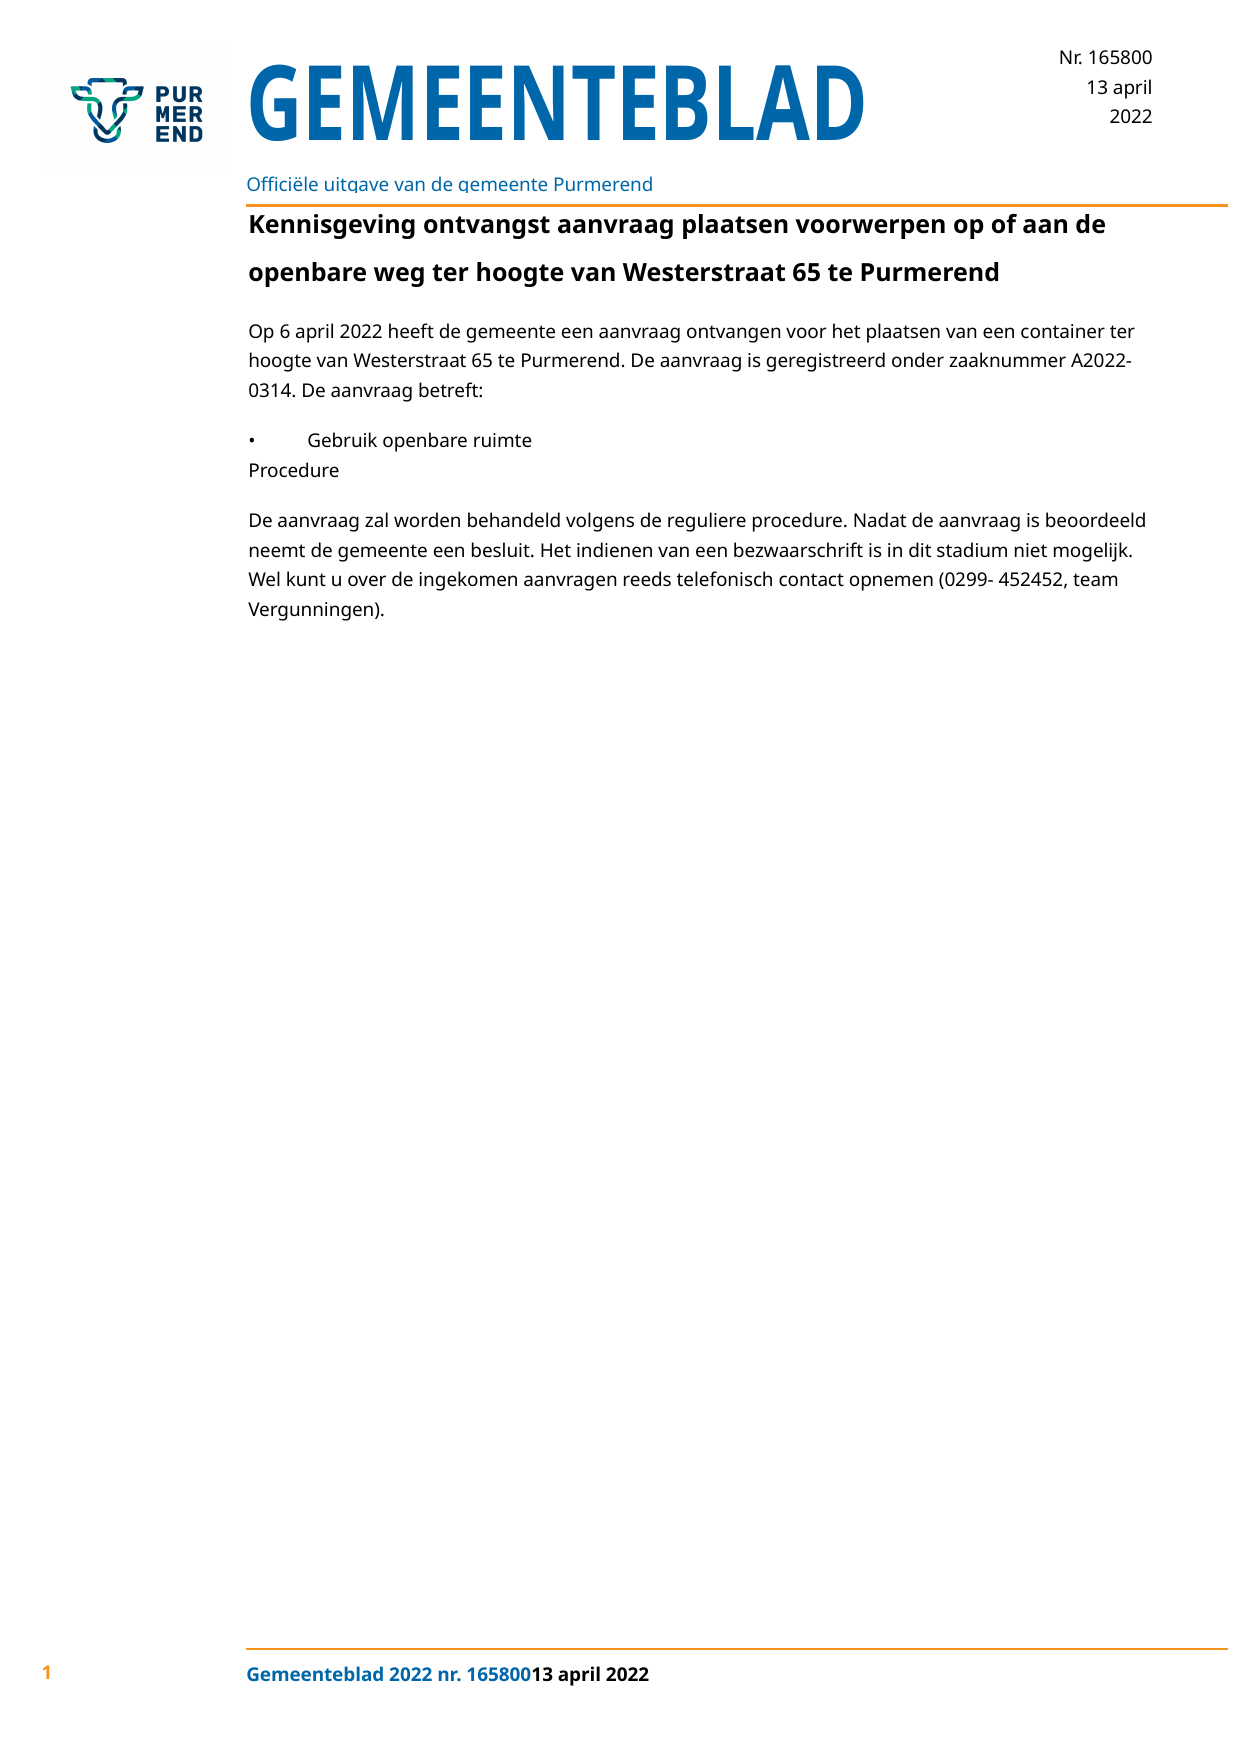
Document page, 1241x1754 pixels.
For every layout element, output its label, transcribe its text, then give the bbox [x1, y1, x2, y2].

picture [41, 47, 231, 172]
text De aanvraag zal worden behandeld volgens de reguliere procedure. Nadat de aanvraag is beoordeeld neemt de gemeente een besluit. Het indienen van een bezwaarschrift is in dit stadium niet mogelijk. Wel kunt u over de ingekomen aanvragen reeds telefonisch contact opnemen (0299- 452452, team Vergunningen). [248, 507, 1152, 622]
text Op 6 april 2022 heeft de gemeente een aanvraag ontvangen voor het plaatsen van een container ter hoogte van Westerstraat 65 te Purmerend. De aanvraag is geregistreerd onder zaaknummer A2022-0314. De aanvraag betreft: [248, 318, 1152, 403]
list Gebruik openbare ruimte [248, 427, 1152, 453]
text Procedure [248, 457, 1152, 483]
text Kennisgeving ontvangst aanvraag plaatsen voorwerpen op of aan de openbare weg ter hoogte van Westerstraat 65 te Purmerend [248, 207, 1152, 288]
